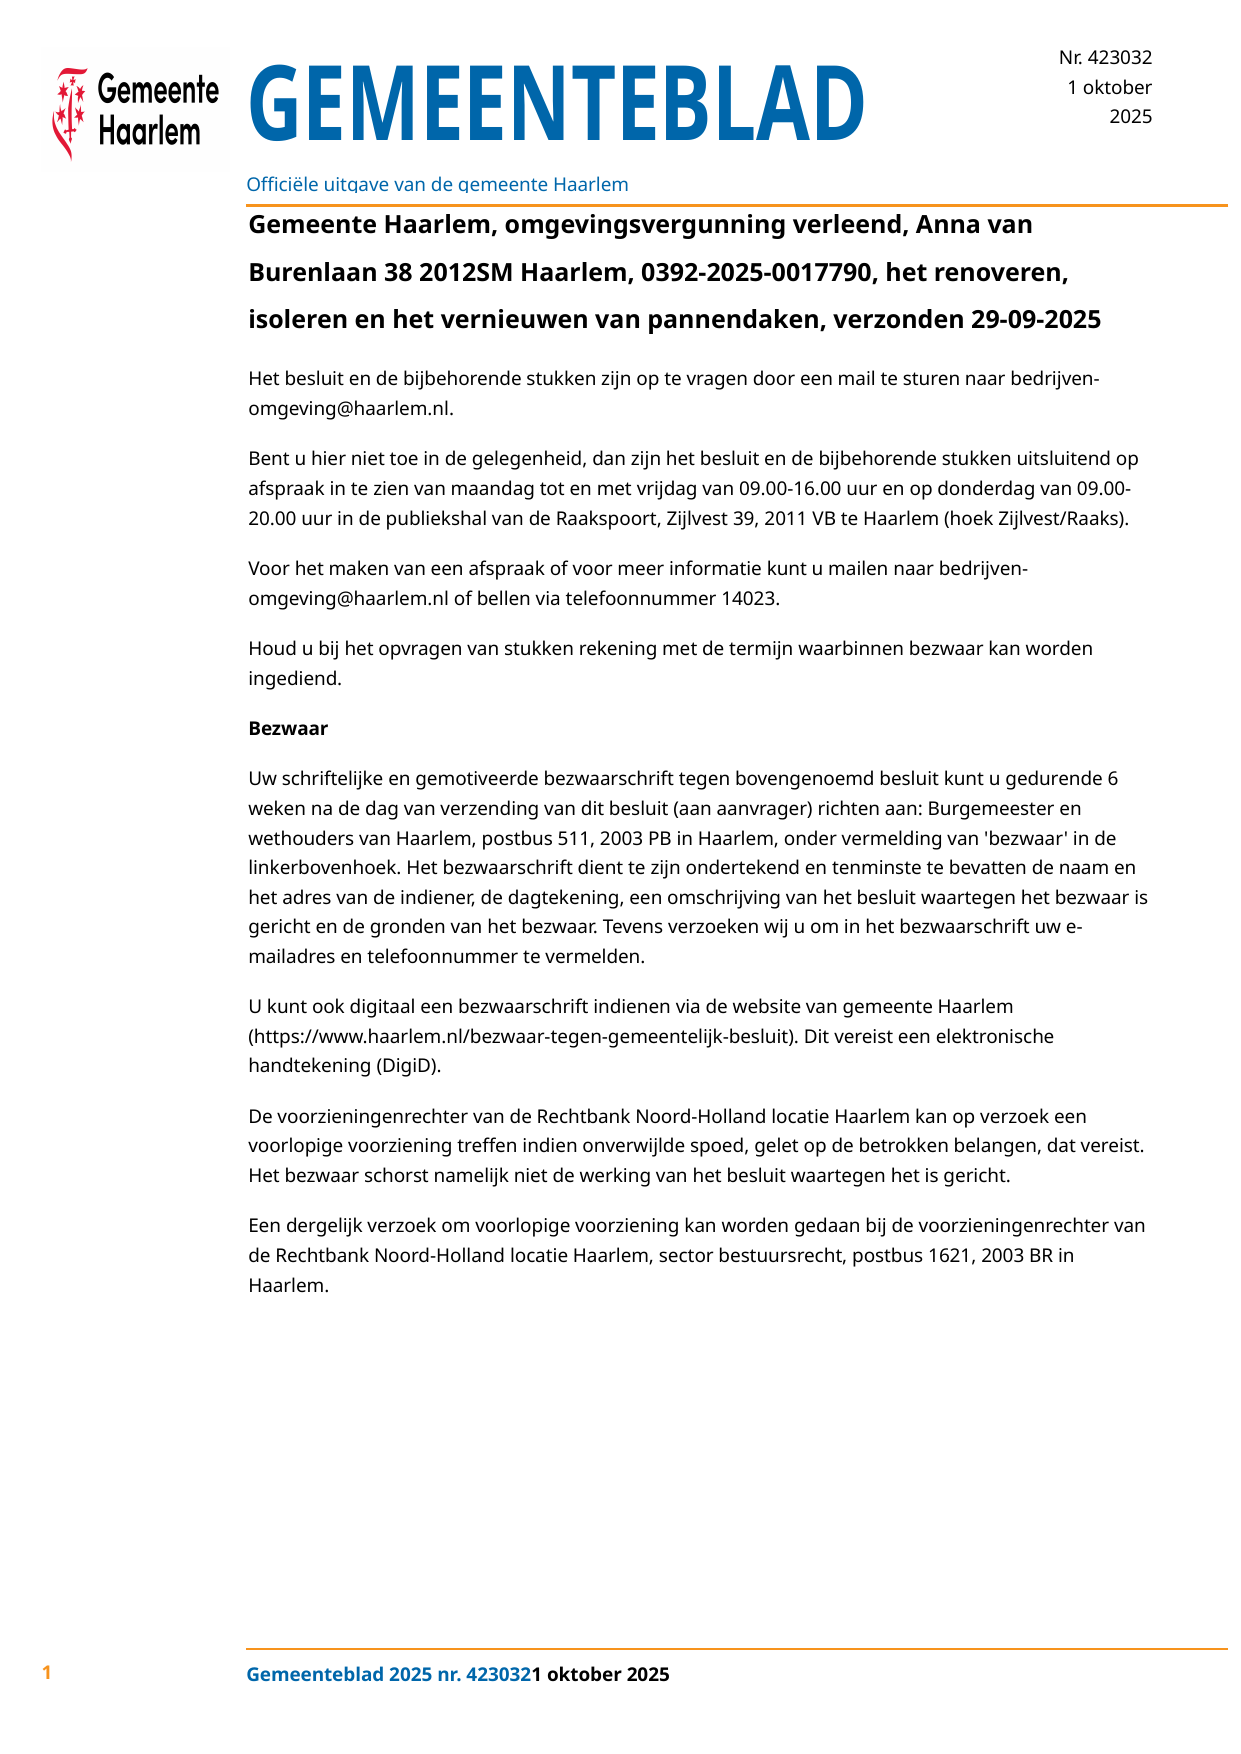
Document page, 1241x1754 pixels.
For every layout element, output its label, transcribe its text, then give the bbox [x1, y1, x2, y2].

text Uw schriftelijke en gemotiveerde bezwaarschrift tegen bovengenoemd besluit kunt u gedurende 6 weken na de dag van verzending van dit besluit (aan aanvrager) richten aan: Burgemeester en wethouders van Haarlem, postbus 511, 2003 PB in Haarlem, onder vermelding van 'bezwaar' in de linkerbovenhoek. Het bezwaarschrift dient te zijn ondertekend en tenminste te bevatten de naam en het adres van de indiener, de dagtekening, een omschrijving van het besluit waartegen het bezwaar is gericht en de gronden van het bezwaar. Tevens verzoeken wij u om in het bezwaarschrift uw e-mailadres en telefoonnummer te vermelden. [248, 766, 1152, 969]
text De voorzieningenrechter van de Rechtbank Noord-Holland locatie Haarlem kan op verzoek een voorlopige voorziening treffen indien onverwijlde spoed, gelet op de betrokken belangen, dat vereist. Het bezwaar schorst namelijk niet de werking van het besluit waartegen het is gericht. [248, 1103, 1152, 1188]
text U kunt ook digitaal een bezwaarschrift indienen via de website van gemeente Haarlem (https://www.haarlem.nl/bezwaar-tegen-gemeentelijk-besluit). Dit vereist een elektronische handtekening (DigiD). [248, 993, 1152, 1078]
text Voor het maken van een afspraak of voor meer informatie kunt u mailen naar bedrijven-omgeving@haarlem.nl of bellen via telefoonnummer 14023. [248, 555, 1152, 610]
text Het besluit en de bijbehorende stukken zijn op te vragen door een mail te sturen naar bedrijven-omgeving@haarlem.nl. [248, 366, 1152, 421]
picture [41, 47, 231, 172]
text Houd u bij het opvragen van stukken rekening met de termijn waarbinnen bezwaar kan worden ingediend. [248, 635, 1152, 690]
text Een dergelijk verzoek om voorlopige voorziening kan worden gedaan bij de voorzieningenrechter van de Rechtbank Noord-Holland locatie Haarlem, sector bestuursrecht, postbus 1621, 2003 BR in Haarlem. [248, 1213, 1152, 1297]
text Bent u hier niet toe in de gelegenheid, dan zijn het besluit en de bijbehorende stukken uitsluitend op afspraak in te zien van maandag tot en met vrijdag van 09.00-16.00 uur en op donderdag van 09.00-20.00 uur in de publiekshal van de Raakspoort, Zijlvest 39, 2011 VB te Haarlem (hoek Zijlvest/Raaks). [248, 446, 1152, 530]
text Gemeente Haarlem, omgevingsvergunning verleend, Anna van Burenlaan 38 2012SM Haarlem, 0392-2025-0017790, het renoveren, isoleren en het vernieuwen van pannendaken, verzonden 29-09-2025 [248, 207, 1152, 336]
text Bezwaar [248, 715, 1152, 741]
